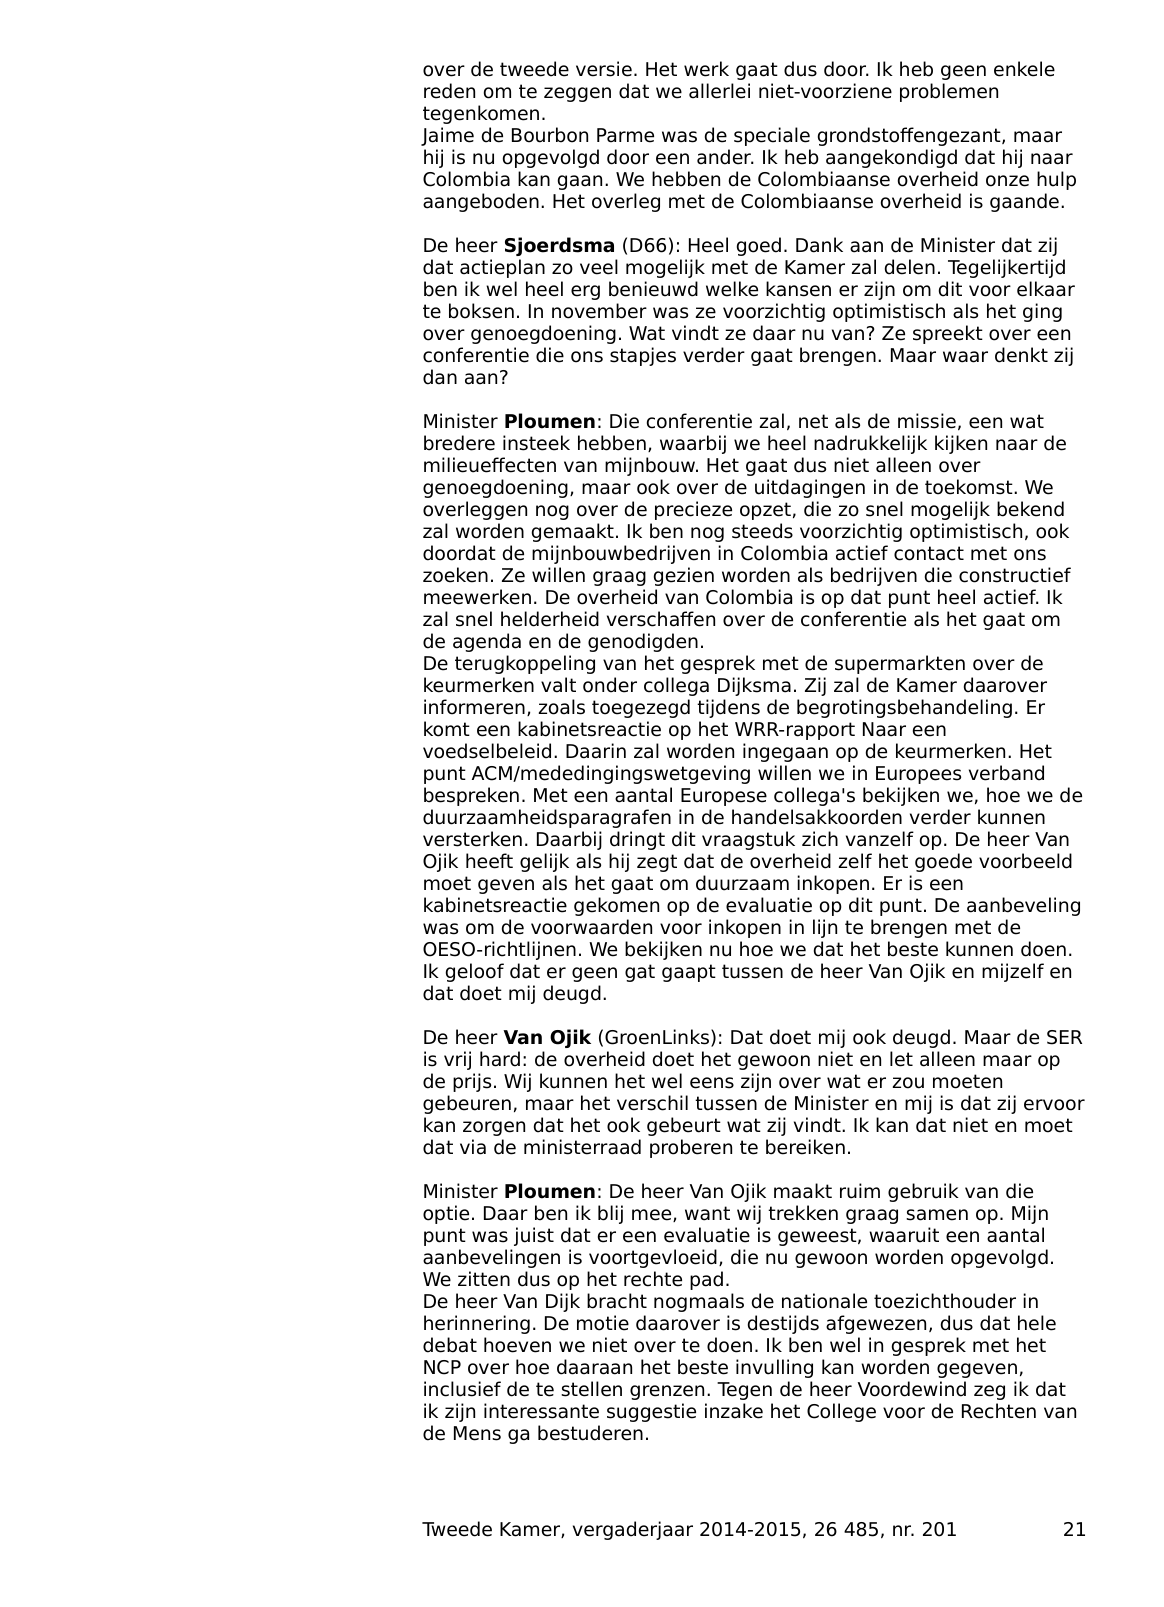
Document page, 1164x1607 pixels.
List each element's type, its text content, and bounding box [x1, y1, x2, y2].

text De terugkoppeling van het gesprek met de supermarkten over de keurmerken valt onder collega Dijksma. Zij zal de Kamer daarover informeren, zoals toegezegd tijdens de begrotingsbehandeling. Er komt een kabinetsreactie op het WRR-rapport Naar een voedselbeleid. Daarin zal worden ingegaan op de keurmerken. Het punt ACM/mededingingswetgeving willen we in Europees verband bespreken. Met een aantal Europese collega's bekijken we, hoe we de duurzaamheidsparagrafen in de handelsakkoorden verder kunnen versterken. Daarbij dringt dit vraagstuk zich vanzelf op. De heer Van Ojik heeft gelijk als hij zegt dat de overheid zelf het goede voorbeeld moet geven als het gaat om duurzaam inkopen. Er is een kabinetsreactie gekomen op de evaluatie op dit punt. De aanbeveling was om de voorwaarden voor inkopen in lijn te brengen met de OESO-richtlijnen. We bekijken nu hoe we dat het beste kunnen doen. Ik geloof dat er geen gat gaapt tussen de heer Van Ojik en mijzelf en dat doet mij deugd. [422, 653, 1087, 1004]
text Minister Ploumen: De heer Van Ojik maakt ruim gebruik van die optie. Daar ben ik blij mee, want wij trekken graag samen op. Mijn punt was juist dat er een evaluatie is geweest, waaruit een aantal aanbevelingen is voortgevloeid, die nu gewoon worden opgevolgd. We zitten dus op het rechte pad. [422, 1181, 1087, 1291]
text over de tweede versie. Het werk gaat dus door. Ik heb geen enkele reden om te zeggen dat we allerlei niet-voorziene problemen tegenkomen. [422, 59, 1087, 125]
text De heer Sjoerdsma (D66): Heel goed. Dank aan de Minister dat zij dat actieplan zo veel mogelijk met de Kamer zal delen. Tegelijkertijd ben ik wel heel erg benieuwd welke kansen er zijn om dit voor elkaar te boksen. In november was ze voorzichtig optimistisch als het ging over genoegdoening. Wat vindt ze daar nu van? Ze spreekt over een conferentie die ons stapjes verder gaat brengen. Maar waar denkt zij dan aan? [422, 235, 1087, 389]
text De heer Van Ojik (GroenLinks): Dat doet mij ook deugd. Maar de SER is vrij hard: de overheid doet het gewoon niet en let alleen maar op de prijs. Wij kunnen het wel eens zijn over wat er zou moeten gebeuren, maar het verschil tussen de Minister en mij is dat zij ervoor kan zorgen dat het ook gebeurt wat zij vindt. Ik kan dat niet en moet dat via de ministerraad proberen te bereiken. [422, 1027, 1087, 1159]
text Jaime de Bourbon Parme was de speciale grondstoffengezant, maar hij is nu opgevolgd door een ander. Ik heb aangekondigd dat hij naar Colombia kan gaan. We hebben de Colombiaanse overheid onze hulp aangeboden. Het overleg met de Colombiaanse overheid is gaande. [422, 125, 1087, 213]
text De heer Van Dijk bracht nogmaals de nationale toezichthouder in herinnering. De motie daarover is destijds afgewezen, dus dat hele debat hoeven we niet over te doen. Ik ben wel in gesprek met het NCP over hoe daaraan het beste invulling kan worden gegeven, inclusief de te stellen grenzen. Tegen de heer Voordewind zeg ik dat ik zijn interessante suggestie inzake het College voor de Rechten van de Mens ga bestuderen. [422, 1291, 1087, 1444]
text Minister Ploumen: Die conferentie zal, net als de missie, een wat bredere insteek hebben, waarbij we heel nadrukkelijk kijken naar de milieueffecten van mijnbouw. Het gaat dus niet alleen over genoegdoening, maar ook over de uitdagingen in de toekomst. We overleggen nog over de precieze opzet, die zo snel mogelijk bekend zal worden gemaakt. Ik ben nog steeds voorzichtig optimistisch, ook doordat de mijnbouwbedrijven in Colombia actief contact met ons zoeken. Ze willen graag gezien worden als bedrijven die constructief meewerken. De overheid van Colombia is op dat punt heel actief. Ik zal snel helderheid verschaffen over de conferentie als het gaat om de agenda en de genodigden. [422, 411, 1087, 653]
